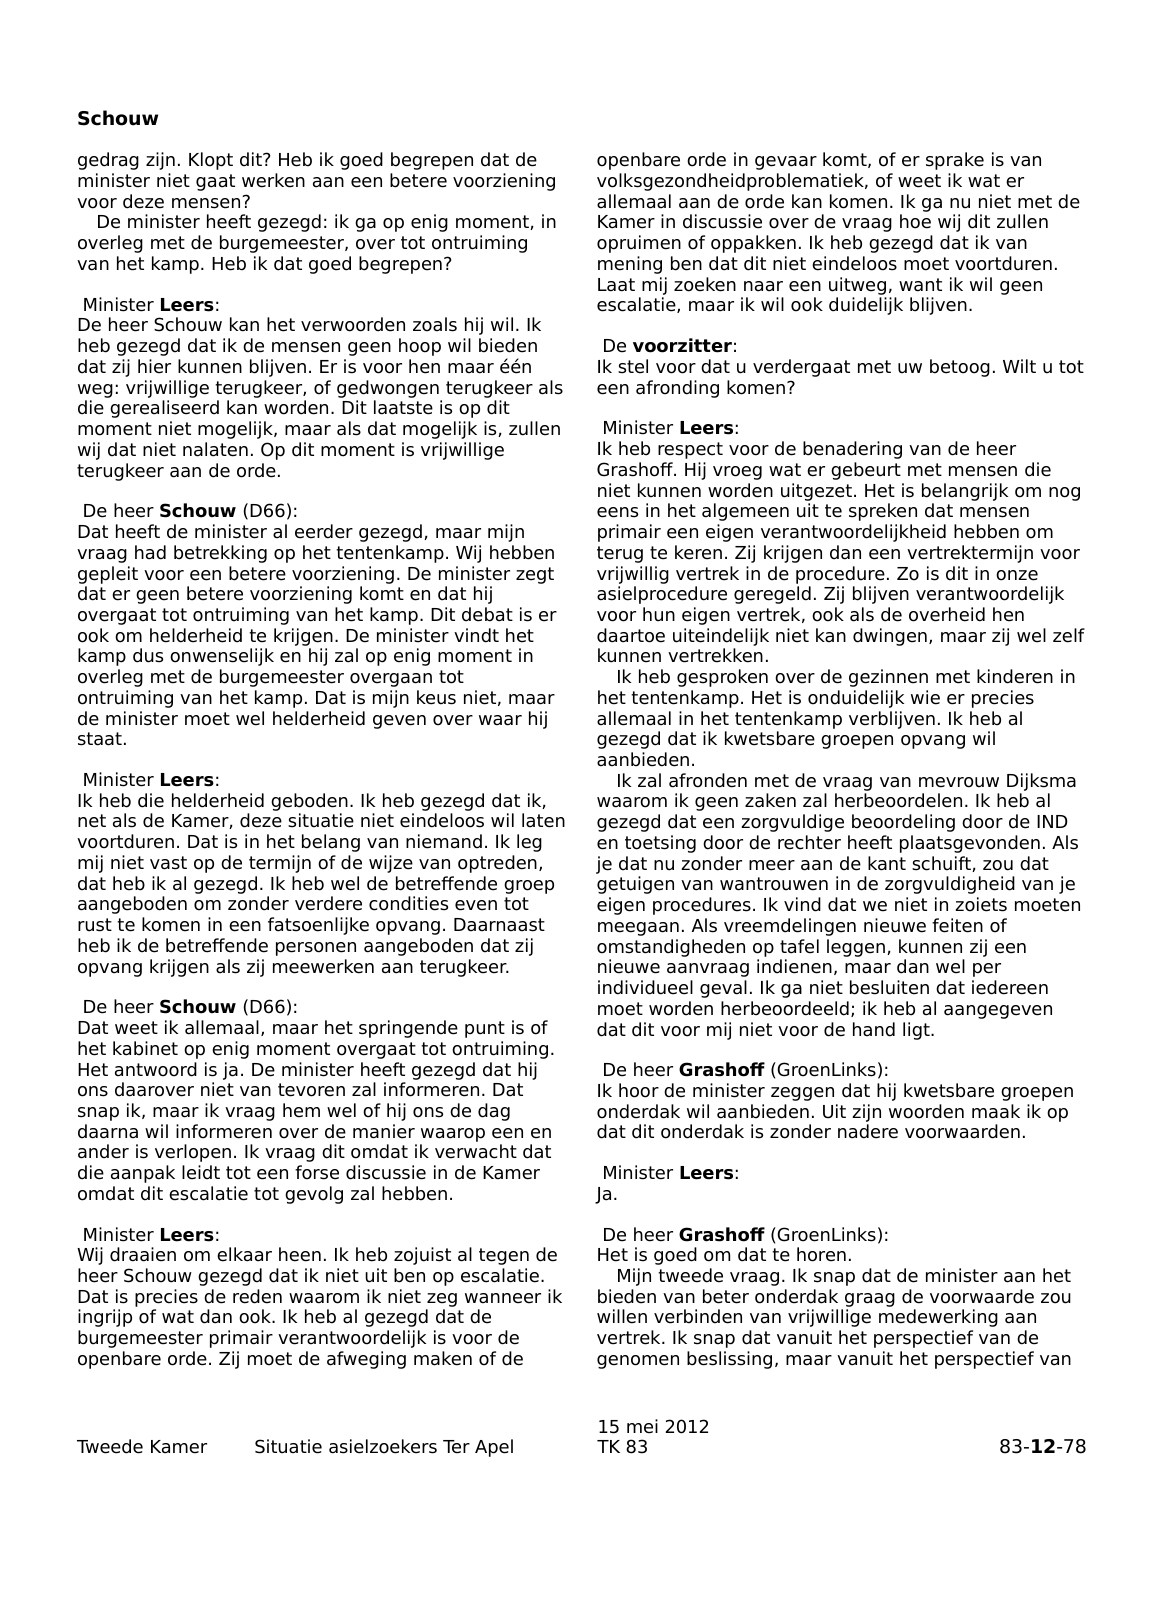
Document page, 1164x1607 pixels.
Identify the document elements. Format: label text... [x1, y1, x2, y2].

text Ik heb gesproken over de gezinnen met kinderen in het tentenkamp. Het is onduidelijk wie er precies allemaal in het tentenkamp verblijven. Ik heb al gezegd dat ik kwetsbare groepen opvang wil aanbieden. [596, 667, 1087, 771]
text Ja. [596, 1184, 1087, 1204]
text De heer Schouw (D66): [77, 501, 567, 522]
text Minister Leers: [77, 1224, 567, 1245]
text gedrag zijn. Klopt dit? Heb ik goed begrepen dat de minister niet gaat werken aan een betere voorziening voor deze mensen? [77, 150, 567, 212]
text Ik zal afronden met de vraag van mevrouw Dijksma waarom ik geen zaken zal herbeoordelen. Ik heb al gezegd dat een zorgvuldige beoordeling door de IND en toetsing door de rechter heeft plaatsgevonden. Als je dat nu zonder meer aan de kant schuift, zou dat getuigen van wantrouwen in de zorgvuldigheid van je eigen procedures. Ik vind dat we niet in zoiets moeten meegaan. Als vreemdelingen nieuwe feiten of omstandigheden op tafel leggen, kunnen zij een nieuwe aanvraag indienen, maar dan wel per individueel geval. Ik ga niet besluiten dat iedereen moet worden herbeoordeeld; ik heb al aangegeven dat dit voor mij niet voor de hand ligt. [596, 771, 1087, 1040]
text Minister Leers: [596, 1163, 1087, 1184]
text De voorzitter: [596, 336, 1087, 357]
text Dat weet ik allemaal, maar het springende punt is of het kabinet op enig moment overgaat tot ontruiming. Het antwoord is ja. De minister heeft gezegd dat hij ons daarover niet van tevoren zal informeren. Dat snap ik, maar ik vraag hem wel of hij ons de dag daarna wil informeren over de manier waarop een en ander is verlopen. Ik vraag dit omdat ik verwacht dat die aanpak leidt tot een forse discussie in de Kamer omdat dit escalatie tot gevolg zal hebben. [77, 1018, 567, 1204]
text De heer Grashoff (GroenLinks): [596, 1060, 1087, 1081]
text De heer Schouw (D66): [77, 997, 567, 1018]
text Het is goed om dat te horen. [596, 1245, 1087, 1266]
text Minister Leers: [77, 294, 567, 315]
text De minister heeft gezegd: ik ga op enig moment, in overleg met de burgemeester, over tot ontruiming van het kamp. Heb ik dat goed begrepen? [77, 212, 567, 274]
text Ik stel voor dat u verdergaat met uw betoog. Wilt u tot een afronding komen? [596, 357, 1087, 398]
text Ik heb respect voor de benadering van de heer Grashoff. Hij vroeg wat er gebeurt met mensen die niet kunnen worden uitgezet. Het is belangrijk om nog eens in het algemeen uit te spreken dat mensen primair een eigen verantwoordelijkheid hebben om terug te keren. Zij krijgen dan een vertrektermijn voor vrijwillig vertrek in de procedure. Zo is dit in onze asielprocedure geregeld. Zij blijven verantwoordelijk voor hun eigen vertrek, ook als de overheid hen daartoe uiteindelijk niet kan dwingen, maar zij wel zelf kunnen vertrekken. [596, 439, 1087, 667]
text Minister Leers: [596, 418, 1087, 439]
text Ik hoor de minister zeggen dat hij kwetsbare groepen onderdak wil aanbieden. Uit zijn woorden maak ik op dat dit onderdak is zonder nadere voorwaarden. [596, 1081, 1087, 1143]
text Wij draaien om elkaar heen. Ik heb zojuist al tegen de heer Schouw gezegd dat ik niet uit ben op escalatie. Dat is precies de reden waarom ik niet zeg wanneer ik ingrijp of wat dan ook. Ik heb al gezegd dat de burgemeester primair verantwoordelijk is voor de openbare orde. Zij moet de afweging maken of de [77, 1245, 567, 1369]
text De heer Grashoff (GroenLinks): [596, 1224, 1087, 1245]
text Dat heeft de minister al eerder gezegd, maar mijn vraag had betrekking op het tentenkamp. Wij hebben gepleit voor een betere voorziening. De minister zegt dat er geen betere voorziening komt en dat hij overgaat tot ontruiming van het kamp. Dit debat is er ook om helderheid te krijgen. De minister vindt het kamp dus onwenselijk en hij zal op enig moment in overleg met de burgemeester overgaan tot ontruiming van het kamp. Dat is mijn keus niet, maar de minister moet wel helderheid geven over waar hij staat. [77, 522, 567, 750]
text De heer Schouw kan het verwoorden zoals hij wil. Ik heb gezegd dat ik de mensen geen hoop wil bieden dat zij hier kunnen blijven. Er is voor hen maar één weg: vrijwillige terugkeer, of gedwongen terugkeer als die gerealiseerd kan worden. Dit laatste is op dit moment niet mogelijk, maar als dat mogelijk is, zullen wij dat niet nalaten. Op dit moment is vrijwillige terugkeer aan de orde. [77, 315, 567, 481]
text Ik heb die helderheid geboden. Ik heb gezegd dat ik, net als de Kamer, deze situatie niet eindeloos wil laten voortduren. Dat is in het belang van niemand. Ik leg mij niet vast op de termijn of de wijze van optreden, dat heb ik al gezegd. Ik heb wel de betreffende groep aangeboden om zonder verdere condities even tot rust te komen in een fatsoenlijke opvang. Daarnaast heb ik de betreffende personen aangeboden dat zij opvang krijgen als zij meewerken aan terugkeer. [77, 791, 567, 977]
text Mijn tweede vraag. Ik snap dat de minister aan het bieden van beter onderdak graag de voorwaarde zou willen verbinden van vrijwillige medewerking aan vertrek. Ik snap dat vanuit het perspectief van de genomen beslissing, maar vanuit het perspectief van [596, 1266, 1087, 1369]
text openbare orde in gevaar komt, of er sprake is van volksgezondheidproblematiek, of weet ik wat er allemaal aan de orde kan komen. Ik ga nu niet met de Kamer in discussie over de vraag hoe wij dit zullen opruimen of oppakken. Ik heb gezegd dat ik van mening ben dat dit niet eindeloos moet voortduren. Laat mij zoeken naar een uitweg, want ik wil geen escalatie, maar ik wil ook duidelijk blijven. [596, 150, 1087, 316]
text Minister Leers: [77, 770, 567, 791]
